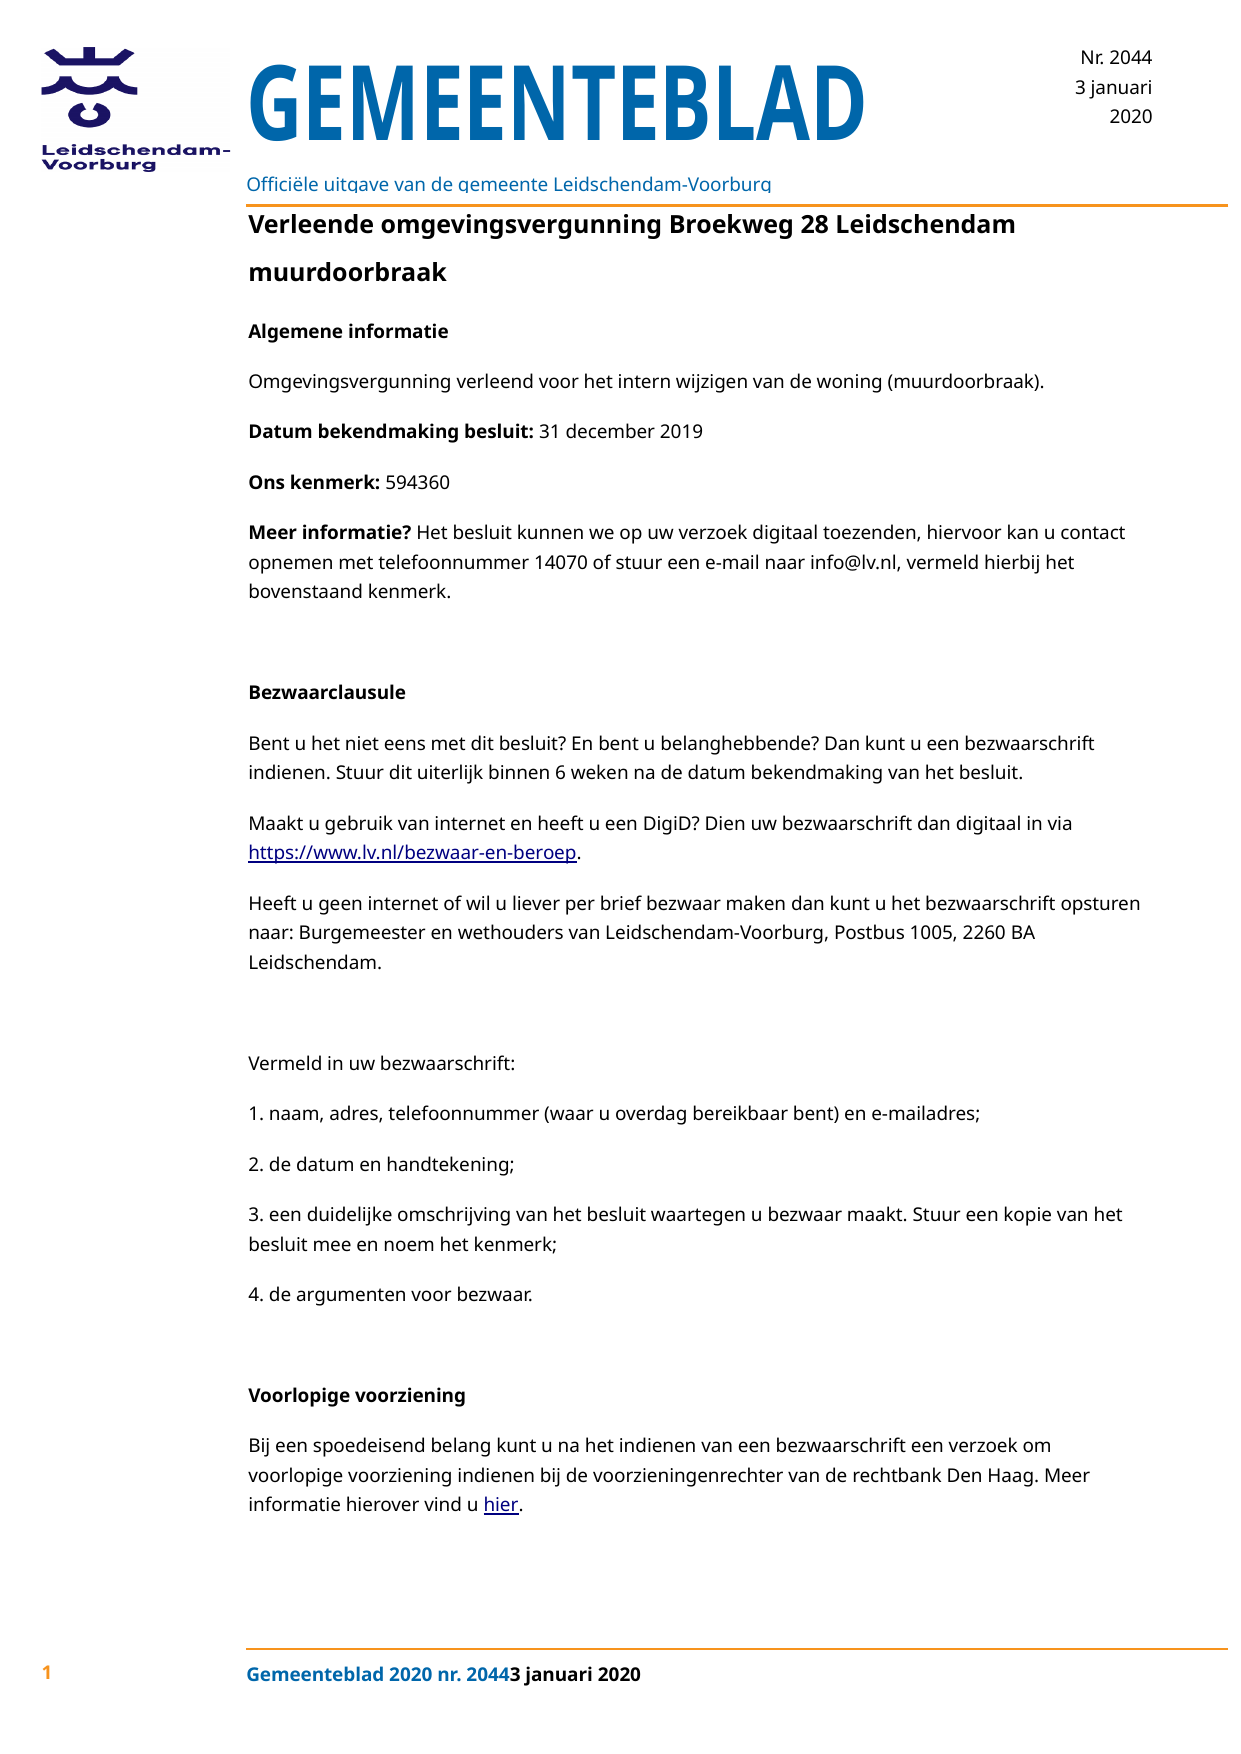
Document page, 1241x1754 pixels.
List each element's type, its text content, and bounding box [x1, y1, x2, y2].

text Voorlopige voorziening [248, 1382, 1152, 1408]
text 4. de argumenten voor bezwaar. [248, 1281, 1152, 1307]
text Vermeld in uw bezwaarschrift: [248, 1050, 1152, 1076]
text 1. naam, adres, telefoonnummer (waar u overdag bereikbaar bent) en e-mailadres; [248, 1100, 1152, 1126]
text Heeft u geen internet of wil u liever per brief bezwaar maken dan kunt u het bezwaarschrift opsturen naar: Burgemeester en wethouders van Leidschendam-Voorburg, Postbus 1005, 2260 BA Leidschendam. [248, 890, 1152, 975]
text 3. een duidelijke omschrijving van het besluit waartegen u bezwaar maakt. Stuur een kopie van het besluit mee en noem het kenmerk; [248, 1201, 1152, 1257]
text Bezwaarclausule [248, 679, 1152, 705]
picture [41, 47, 231, 172]
text Omgevingsvergunning verleend voor het intern wijzigen van de woning (muurdoorbraak). [248, 368, 1152, 394]
text Meer informatie? Het besluit kunnen we op uw verzoek digitaal toezenden, hiervoor kan u contact opnemen met telefoonnummer 14070 of stuur een e-mail naar info@lv.nl, vermeld hierbij het bovenstaand kenmerk. [248, 519, 1152, 604]
text Ons kenmerk: 594360 [248, 469, 1152, 495]
text Datum bekendmaking besluit: 31 december 2019 [248, 419, 1152, 444]
text Verleende omgevingsvergunning Broekweg 28 Leidschendam muurdoorbraak [248, 207, 1152, 288]
text Maakt u gebruik van internet en heeft u een DigiD? Dien uw bezwaarschrift dan digitaal in via https://www.lv.nl/bezwaar-en-beroep. [248, 810, 1152, 865]
text Algemene informatie [248, 318, 1152, 344]
text 2. de datum en handtekening; [248, 1151, 1152, 1177]
text Bij een spoedeisend belang kunt u na het indienen van een bezwaarschrift een verzoek om voorlopige voorziening indienen bij de voorzieningenrechter van de rechtbank Den Haag. Meer informatie hierover vind u hier. [248, 1432, 1152, 1517]
text Bent u het niet eens met dit besluit? En bent u belanghebbende? Dan kunt u een bezwaarschrift indienen. Stuur dit uiterlijk binnen 6 weken na de datum bekendmaking van het besluit. [248, 730, 1152, 785]
